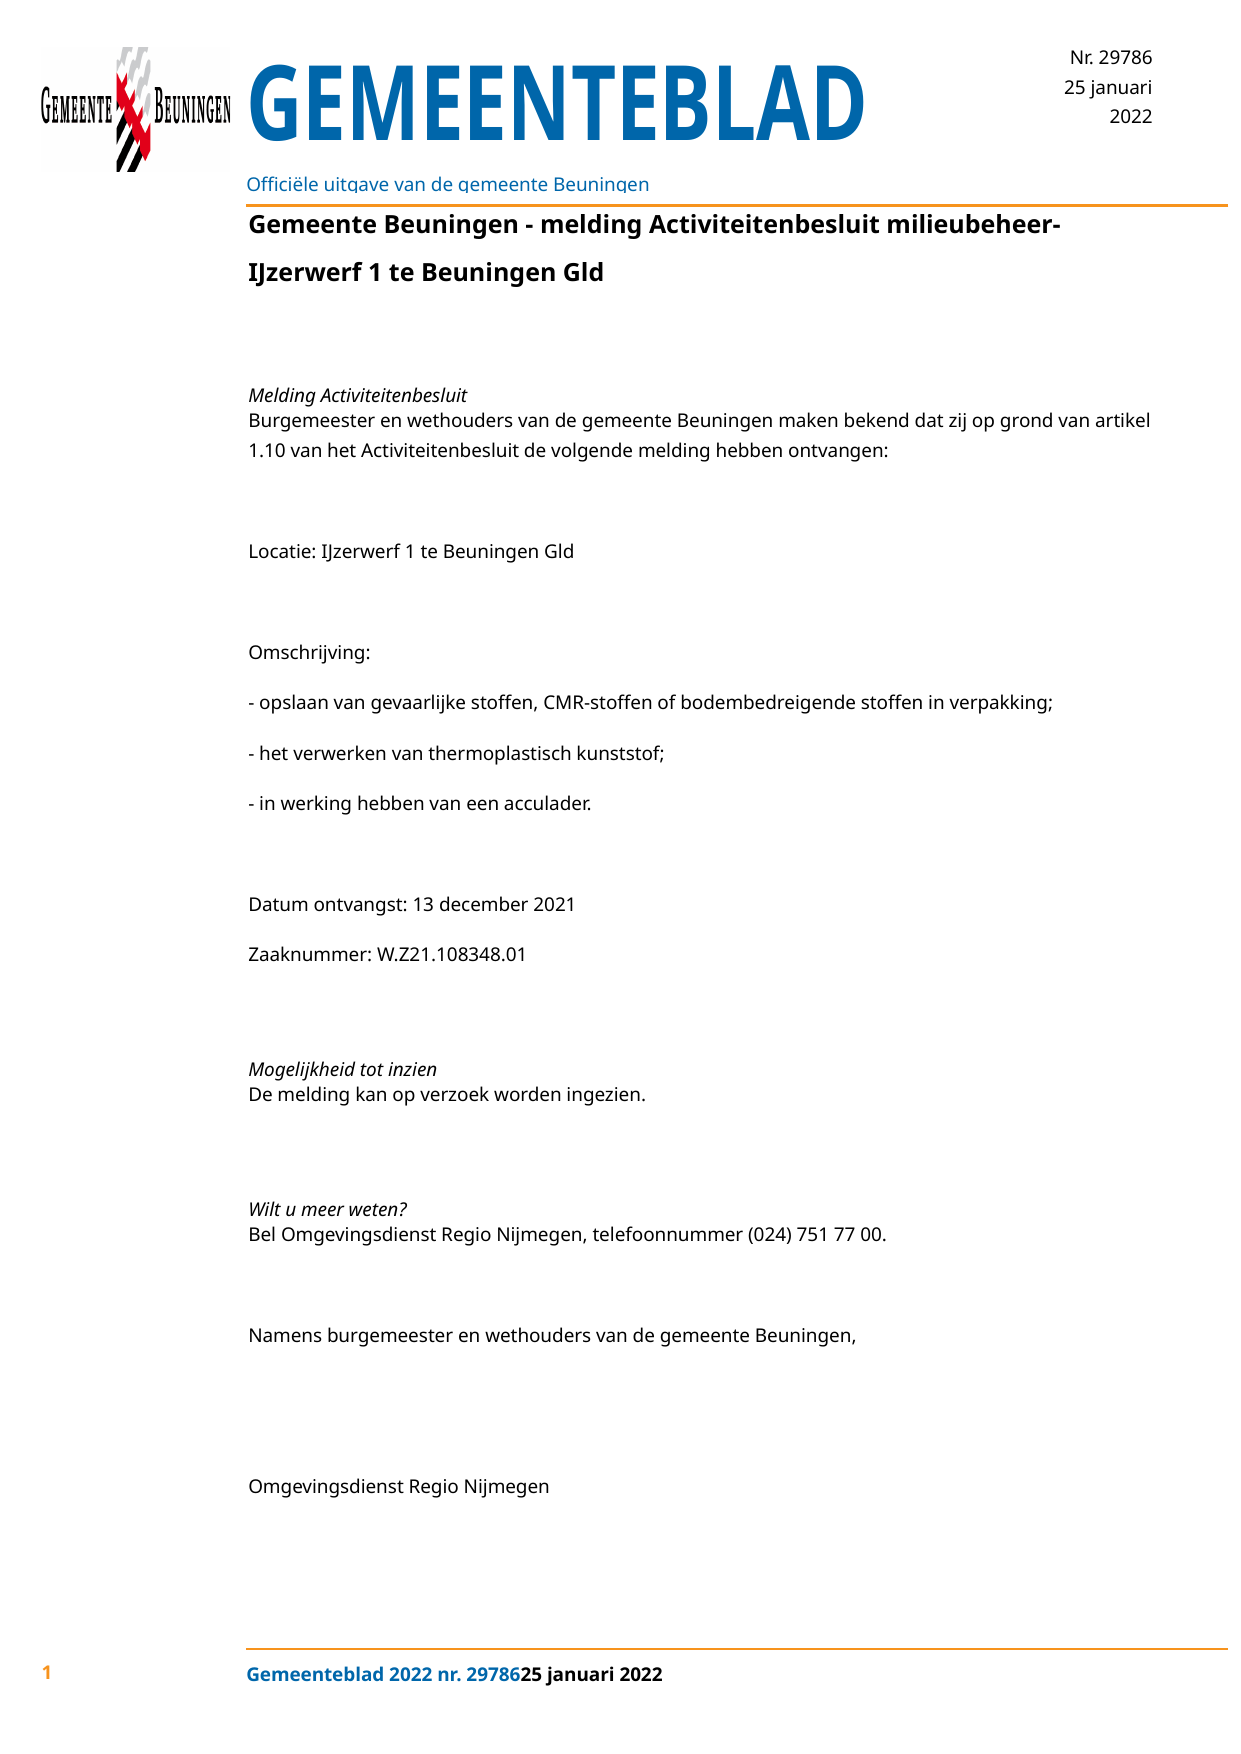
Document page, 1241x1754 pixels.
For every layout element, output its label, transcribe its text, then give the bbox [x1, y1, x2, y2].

text - in werking hebben van een acculader. [248, 790, 1152, 816]
text Namens burgemeester en wethouders van de gemeente Beuningen, [248, 1322, 1152, 1348]
text Omschrijving: [248, 639, 1152, 664]
text Melding Activiteitenbesluit [248, 382, 1152, 408]
text - het verwerken van thermoplastisch kunststof; [248, 740, 1152, 765]
picture [41, 47, 231, 172]
text Datum ontvangst: 13 december 2021 [248, 891, 1152, 917]
text Bel Omgevingsdienst Regio Nijmegen, telefoonnummer (024) 751 77 00. [248, 1222, 1152, 1247]
text - opslaan van gevaarlijke stoffen, CMR-stoffen of bodembedreigende stoffen in verpakking; [248, 689, 1152, 715]
text Zaaknummer: W.Z21.108348.01 [248, 941, 1152, 967]
text Wilt u meer weten? [248, 1196, 1152, 1222]
text De melding kan op verzoek worden ingezien. [248, 1081, 1152, 1107]
text Burgemeester en wethouders van de gemeente Beuningen maken bekend dat zij op grond van artikel 1.10 van het Activiteitenbesluit de volgende melding hebben ontvangen: [248, 408, 1152, 463]
text Gemeente Beuningen - melding Activiteitenbesluit milieubeheer- IJzerwerf 1 te Beuningen Gld [248, 207, 1152, 288]
text Omgevingsdienst Regio Nijmegen [248, 1474, 1152, 1499]
text Mogelijkheid tot inzien [248, 1056, 1152, 1081]
text Locatie: IJzerwerf 1 te Beuningen Gld [248, 538, 1152, 564]
